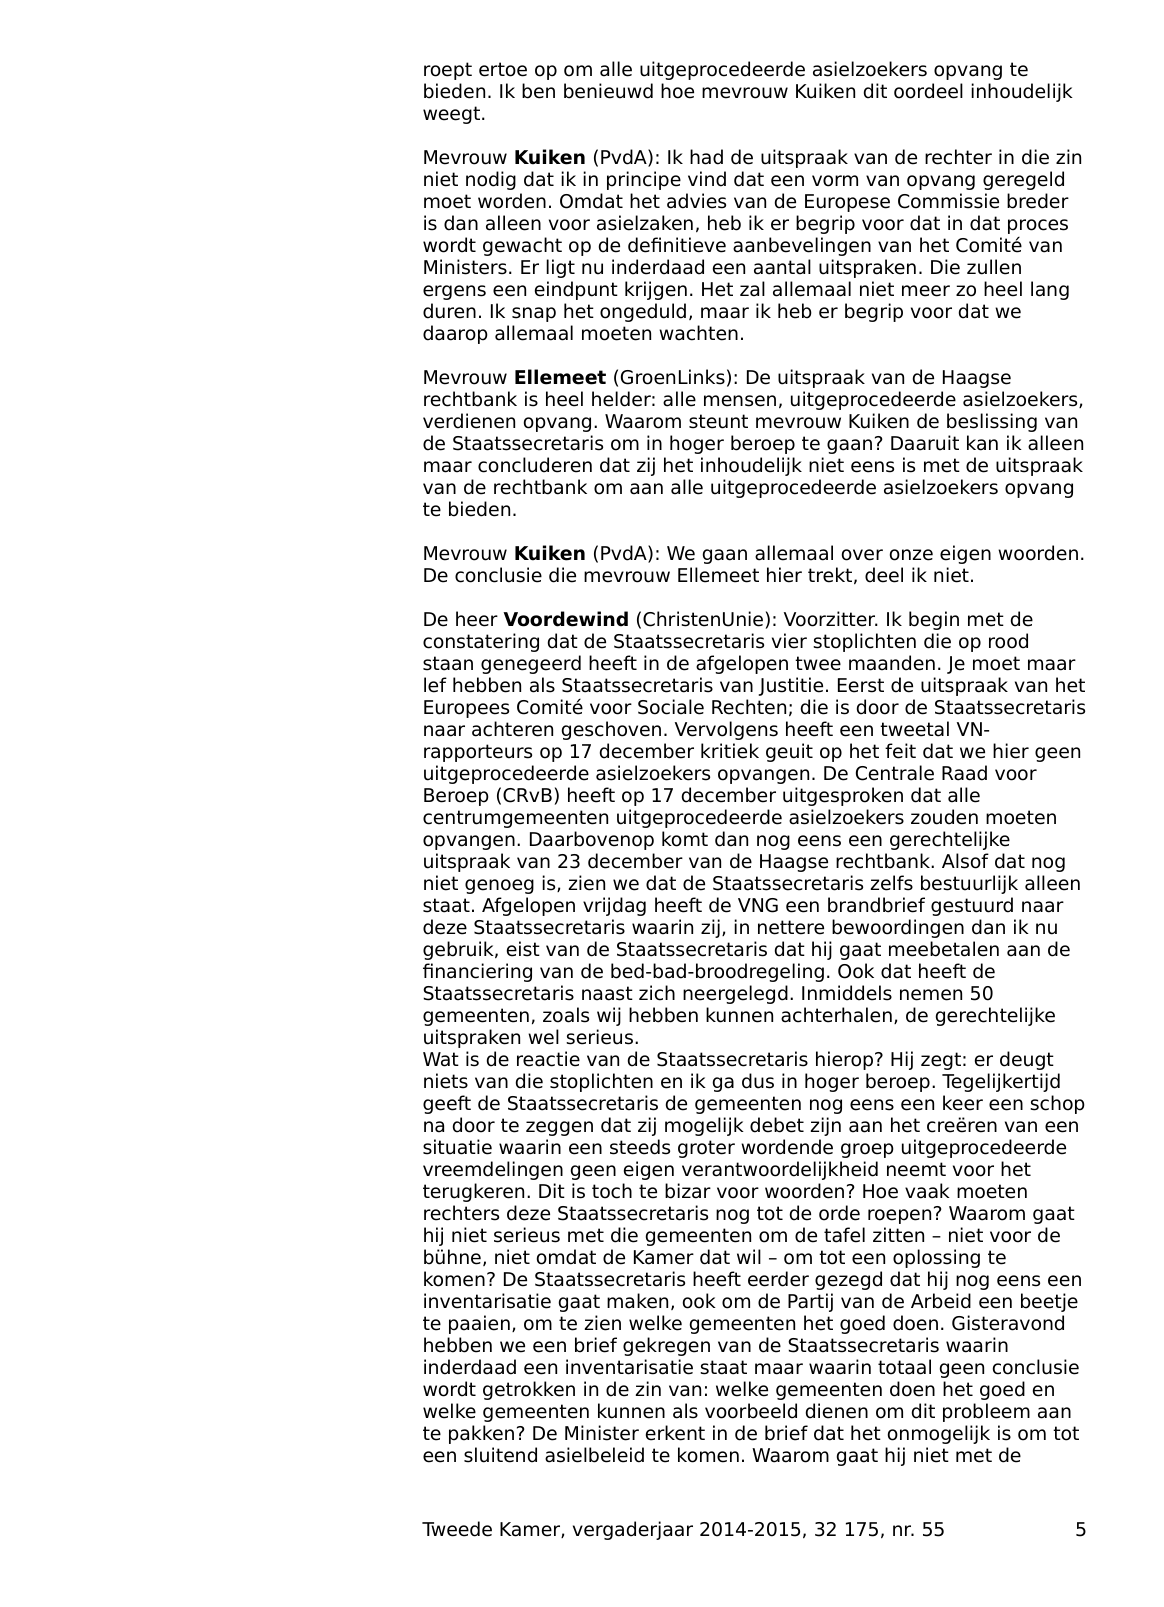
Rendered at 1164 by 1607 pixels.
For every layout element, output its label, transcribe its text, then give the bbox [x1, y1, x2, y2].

text Mevrouw Kuiken (PvdA): Ik had de uitspraak van de rechter in die zin niet nodig dat ik in principe vind dat een vorm van opvang geregeld moet worden. Omdat het advies van de Europese Commissie breder is dan alleen voor asielzaken, heb ik er begrip voor dat in dat proces wordt gewacht op de definitieve aanbevelingen van het Comité van Ministers. Er ligt nu inderdaad een aantal uitspraken. Die zullen ergens een eindpunt krijgen. Het zal allemaal niet meer zo heel lang duren. Ik snap het ongeduld, maar ik heb er begrip voor dat we daarop allemaal moeten wachten. [422, 147, 1087, 345]
text roept ertoe op om alle uitgeprocedeerde asielzoekers opvang te bieden. Ik ben benieuwd hoe mevrouw Kuiken dit oordeel inhoudelijk weegt. [422, 59, 1087, 125]
text Wat is de reactie van de Staatssecretaris hierop? Hij zegt: er deugt niets van die stoplichten en ik ga dus in hoger beroep. Tegelijkertijd geeft de Staatssecretaris de gemeenten nog eens een keer een schop na door te zeggen dat zij mogelijk debet zijn aan het creëren van een situatie waarin een steeds groter wordende groep uitgeprocedeerde vreemdelingen geen eigen verantwoordelijkheid neemt voor het terugkeren. Dit is toch te bizar voor woorden? Hoe vaak moeten rechters deze Staatssecretaris nog tot de orde roepen? Waarom gaat hij niet serieus met die gemeenten om de tafel zitten – niet voor de bühne, niet omdat de Kamer dat wil – om tot een oplossing te komen? De Staatssecretaris heeft eerder gezegd dat hij nog eens een inventarisatie gaat maken, ook om de Partij van de Arbeid een beetje te paaien, om te zien welke gemeenten het goed doen. Gisteravond hebben we een brief gekregen van de Staatssecretaris waarin inderdaad een inventarisatie staat maar waarin totaal geen conclusie wordt getrokken in de zin van: welke gemeenten doen het goed en welke gemeenten kunnen als voorbeeld dienen om dit probleem aan te pakken? De Minister erkent in de brief dat het onmogelijk is om tot een sluitend asielbeleid te komen. Waarom gaat hij niet met de [422, 1049, 1087, 1467]
text Mevrouw Kuiken (PvdA): We gaan allemaal over onze eigen woorden. De conclusie die mevrouw Ellemeet hier trekt, deel ik niet. [422, 543, 1087, 587]
text Mevrouw Ellemeet (GroenLinks): De uitspraak van de Haagse rechtbank is heel helder: alle mensen, uitgeprocedeerde asielzoekers, verdienen opvang. Waarom steunt mevrouw Kuiken de beslissing van de Staatssecretaris om in hoger beroep te gaan? Daaruit kan ik alleen maar concluderen dat zij het inhoudelijk niet eens is met de uitspraak van de rechtbank om aan alle uitgeprocedeerde asielzoekers opvang te bieden. [422, 367, 1087, 521]
text De heer Voordewind (ChristenUnie): Voorzitter. Ik begin met de constatering dat de Staatssecretaris vier stoplichten die op rood staan genegeerd heeft in de afgelopen twee maanden. Je moet maar lef hebben als Staatssecretaris van Justitie. Eerst de uitspraak van het Europees Comité voor Sociale Rechten; die is door de Staatssecretaris naar achteren geschoven. Vervolgens heeft een tweetal VN-rapporteurs op 17 december kritiek geuit op het feit dat we hier geen uitgeprocedeerde asielzoekers opvangen. De Centrale Raad voor Beroep (CRvB) heeft op 17 december uitgesproken dat alle centrumgemeenten uitgeprocedeerde asielzoekers zouden moeten opvangen. Daarbovenop komt dan nog eens een gerechtelijke uitspraak van 23 december van de Haagse rechtbank. Alsof dat nog niet genoeg is, zien we dat de Staatssecretaris zelfs bestuurlijk alleen staat. Afgelopen vrijdag heeft de VNG een brandbrief gestuurd naar deze Staatssecretaris waarin zij, in nettere bewoordingen dan ik nu gebruik, eist van de Staatssecretaris dat hij gaat meebetalen aan de financiering van de bed-bad-broodregeling. Ook dat heeft de Staatssecretaris naast zich neergelegd. Inmiddels nemen 50 gemeenten, zoals wij hebben kunnen achterhalen, de gerechtelijke uitspraken wel serieus. [422, 609, 1087, 1049]
